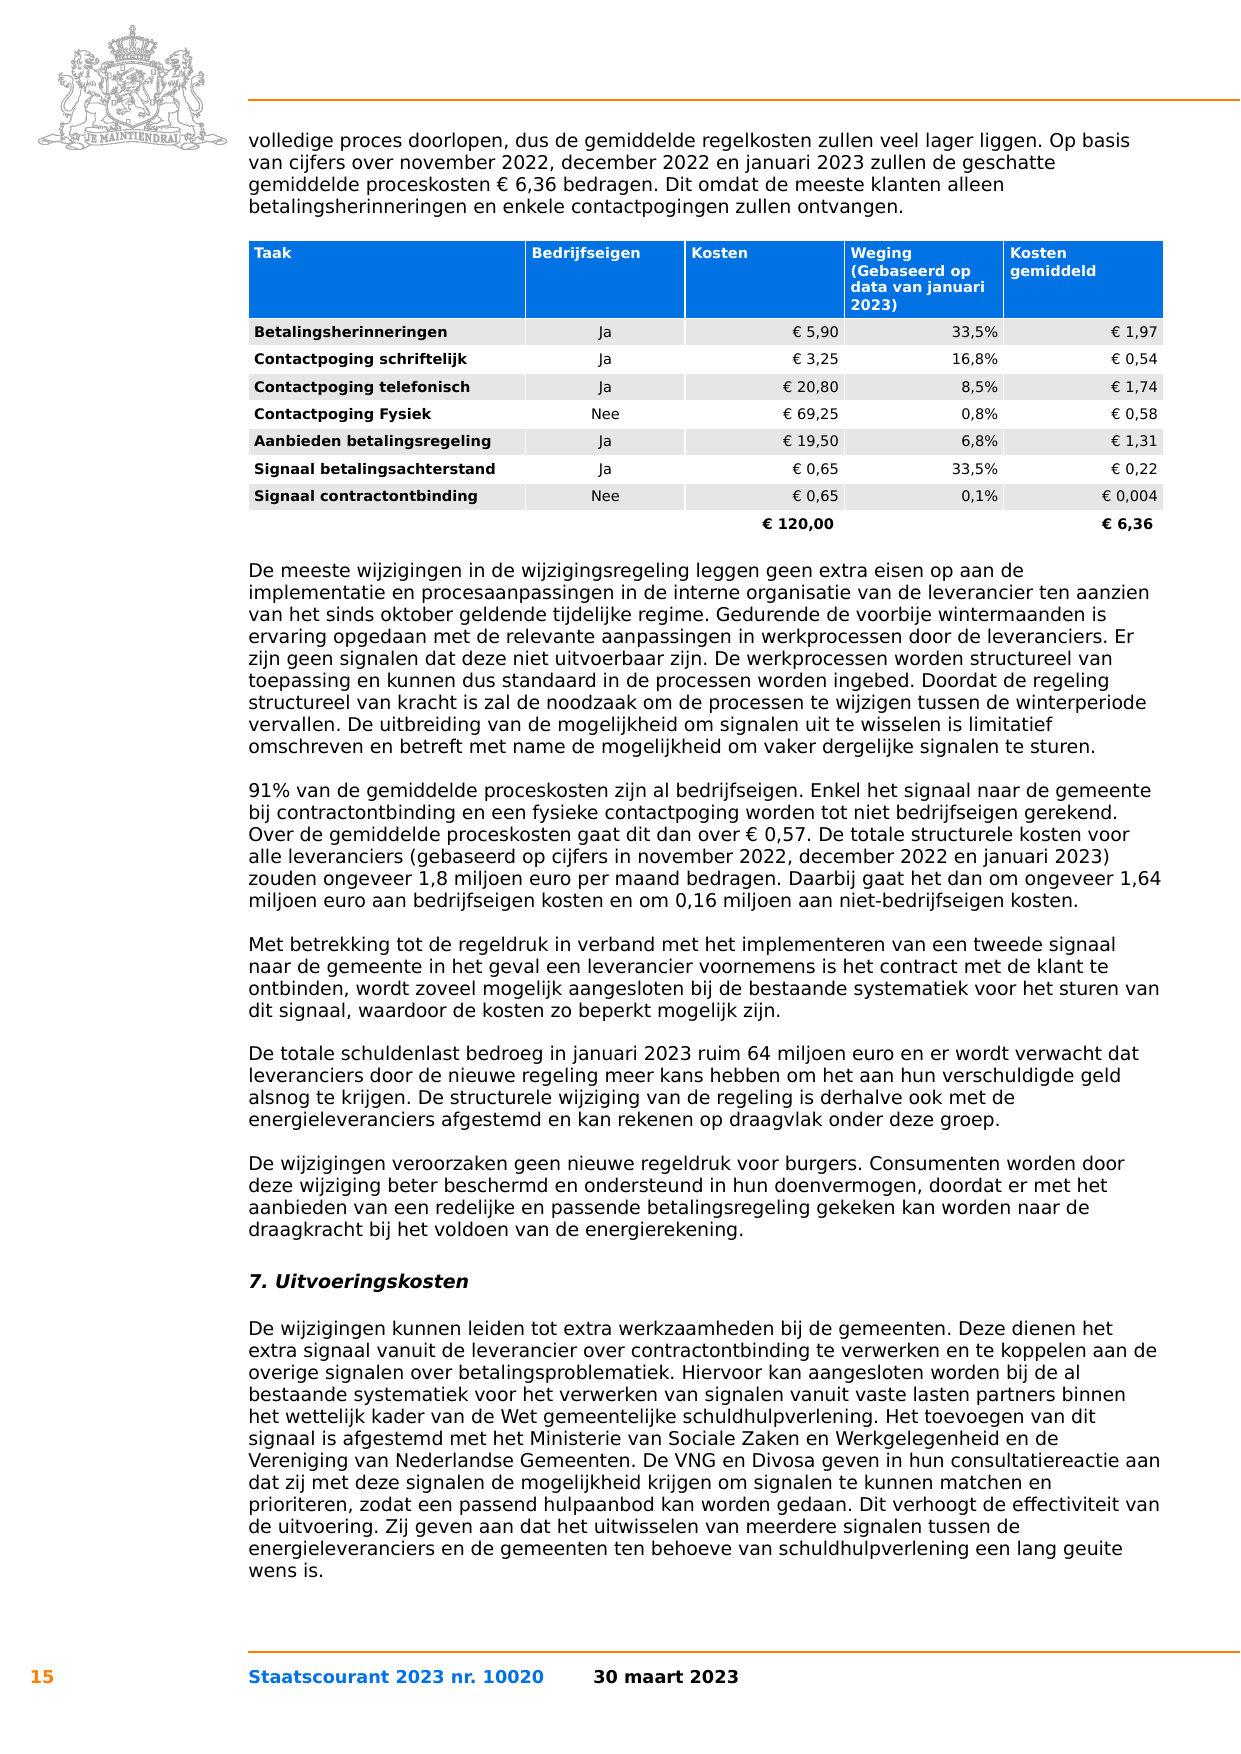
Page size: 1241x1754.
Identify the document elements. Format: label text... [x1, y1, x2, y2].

table_cell Betalingsherinneringen [249, 319, 525, 345]
table_header Kosten [686, 241, 844, 318]
text De totale schuldenlast bedroeg in januari 2023 ruim 64 miljoen euro en er wordt verwacht dat leveranciers door de nieuwe regeling meer kans hebben om het aan hun verschuldigde geld alsnog te krijgen. De structurele wijziging van de regeling is derhalve ook met de energieleveranciers afgestemd en kan rekenen op draagvlak onder deze groep. [248, 1043, 1163, 1131]
table_header Kosten gemiddeld [1004, 241, 1163, 318]
table_cell Contactpoging Fysiek [249, 401, 525, 428]
picture [38, 25, 227, 150]
table_cell Nee [526, 401, 684, 428]
table_cell [249, 511, 525, 537]
table_cell € 3,25 [686, 346, 844, 373]
table_cell Ja [526, 374, 684, 400]
subtitle 7. Uitvoeringskosten [248, 1271, 1163, 1293]
table_cell 8,5% [845, 374, 1003, 400]
table_cell Signaal betalingsachterstand [249, 456, 525, 482]
table_cell € 69,25 [686, 401, 844, 428]
table_cell € 1,97 [1004, 319, 1163, 345]
table_cell 33,5% [845, 456, 1003, 482]
table_cell [526, 511, 684, 537]
table_cell 0,8% [845, 401, 1003, 428]
table_cell Aanbieden betalingsregeling [249, 429, 525, 455]
table_cell € 0,65 [686, 456, 844, 482]
table_header Bedrijfseigen [526, 241, 684, 318]
table_header Weging (Gebaseerd op data van januari 2023) [845, 241, 1003, 318]
table_cell € 1,74 [1004, 374, 1163, 400]
text Met betrekking tot de regeldruk in verband met het implementeren van een tweede signaal naar de gemeente in het geval een leverancier voornemens is het contract met de klant te ontbinden, wordt zoveel mogelijk aangesloten bij de bestaande systematiek voor het sturen van dit signaal, waardoor de kosten zo beperkt mogelijk zijn. [248, 933, 1163, 1021]
table_cell Ja [526, 429, 684, 455]
text De wijzigingen kunnen leiden tot extra werkzaamheden bij de gemeenten. Deze dienen het extra signaal vanuit de leverancier over contractontbinding te verwerken en te koppelen aan de overige signalen over betalingsproblematiek. Hiervoor kan aangesloten worden bij de al bestaande systematiek voor het verwerken van signalen vanuit vaste lasten partners binnen het wettelijk kader van de Wet gemeentelijke schuldhulpverlening. Het toevoegen van dit signaal is afgestemd met het Ministerie van Sociale Zaken en Werkgelegenheid en de Vereniging van Nederlandse Gemeenten. De VNG en Divosa geven in hun consultatiereactie aan dat zij met deze signalen de mogelijkheid krijgen om signalen te kunnen matchen en prioriteren, zodat een passend hulpaanbod kan worden gedaan. Dit verhoogt de effectiviteit van de uitvoering. Zij geven aan dat het uitwisselen van meerdere signalen tussen de energieleveranciers en de gemeenten ten behoeve van schuldhulpverlening een lang geuite wens is. [248, 1318, 1163, 1582]
table_cell € 6,36 [1004, 511, 1163, 537]
table_cell € 19,50 [686, 429, 844, 455]
table_cell € 1,31 [1004, 429, 1163, 455]
text De wijzigingen veroorzaken geen nieuwe regeldruk voor burgers. Consumenten worden door deze wijziging beter beschermd en ondersteund in hun doenvermogen, doordat er met het aanbieden van een redelijke en passende betalingsregeling gekeken kan worden naar de draagkracht bij het voldoen van de energierekening. [248, 1153, 1163, 1241]
table_cell 6,8% [845, 429, 1003, 455]
text volledige proces doorlopen, dus de gemiddelde regelkosten zullen veel lager liggen. Op basis van cijfers over november 2022, december 2022 en januari 2023 zullen de geschatte gemiddelde proceskosten € 6,36 bedragen. Dit omdat de meeste klanten alleen betalingsherinneringen en enkele contactpogingen zullen ontvangen. [248, 130, 1163, 218]
table_cell € 120,00 [686, 511, 844, 537]
table_cell € 0,65 [686, 484, 844, 510]
table_cell 16,8% [845, 346, 1003, 373]
table_cell € 0,004 [1004, 484, 1163, 510]
text 91% van de gemiddelde proceskosten zijn al bedrijfseigen. Enkel het signaal naar de gemeente bij contractontbinding en een fysieke contactpoging worden tot niet bedrijfseigen gerekend. Over de gemiddelde proceskosten gaat dit dan over € 0,57. De totale structurele kosten voor alle leveranciers (gebaseerd op cijfers in november 2022, december 2022 en januari 2023) zouden ongeveer 1,8 miljoen euro per maand bedragen. Daarbij gaat het dan om ongeveer 1,64 miljoen euro aan bedrijfseigen kosten en om 0,16 miljoen aan niet-bedrijfseigen kosten. [248, 780, 1163, 912]
table_cell Ja [526, 346, 684, 373]
table_cell € 5,90 [686, 319, 844, 345]
table_cell [845, 511, 1003, 537]
table_header Taak [249, 241, 525, 318]
table_cell Ja [526, 319, 684, 345]
table_cell € 0,54 [1004, 346, 1163, 373]
table_cell Ja [526, 456, 684, 482]
table_cell Contactpoging telefonisch [249, 374, 525, 400]
table_cell Signaal contractontbinding [249, 484, 525, 510]
table_cell € 0,22 [1004, 456, 1163, 482]
table_cell € 20,80 [686, 374, 844, 400]
table_cell € 0,58 [1004, 401, 1163, 428]
table_cell Nee [526, 484, 684, 510]
table_cell 0,1% [845, 484, 1003, 510]
table_cell Contactpoging schriftelijk [249, 346, 525, 373]
text De meeste wijzigingen in de wijzigingsregeling leggen geen extra eisen op aan de implementatie en procesaanpassingen in de interne organisatie van de leverancier ten aanzien van het sinds oktober geldende tijdelijke regime. Gedurende de voorbije wintermaanden is ervaring opgedaan met de relevante aanpassingen in werkprocessen door de leveranciers. Er zijn geen signalen dat deze niet uitvoerbaar zijn. De werkprocessen worden structureel van toepassing en kunnen dus standaard in de processen worden ingebed. Doordat de regeling structureel van kracht is zal de noodzaak om de processen te wijzigen tussen de winterperiode vervallen. De uitbreiding van de mogelijkheid om signalen uit te wisselen is limitatief omschreven en betreft met name de mogelijkheid om vaker dergelijke signalen te sturen. [248, 560, 1163, 758]
table_cell 33,5% [845, 319, 1003, 345]
